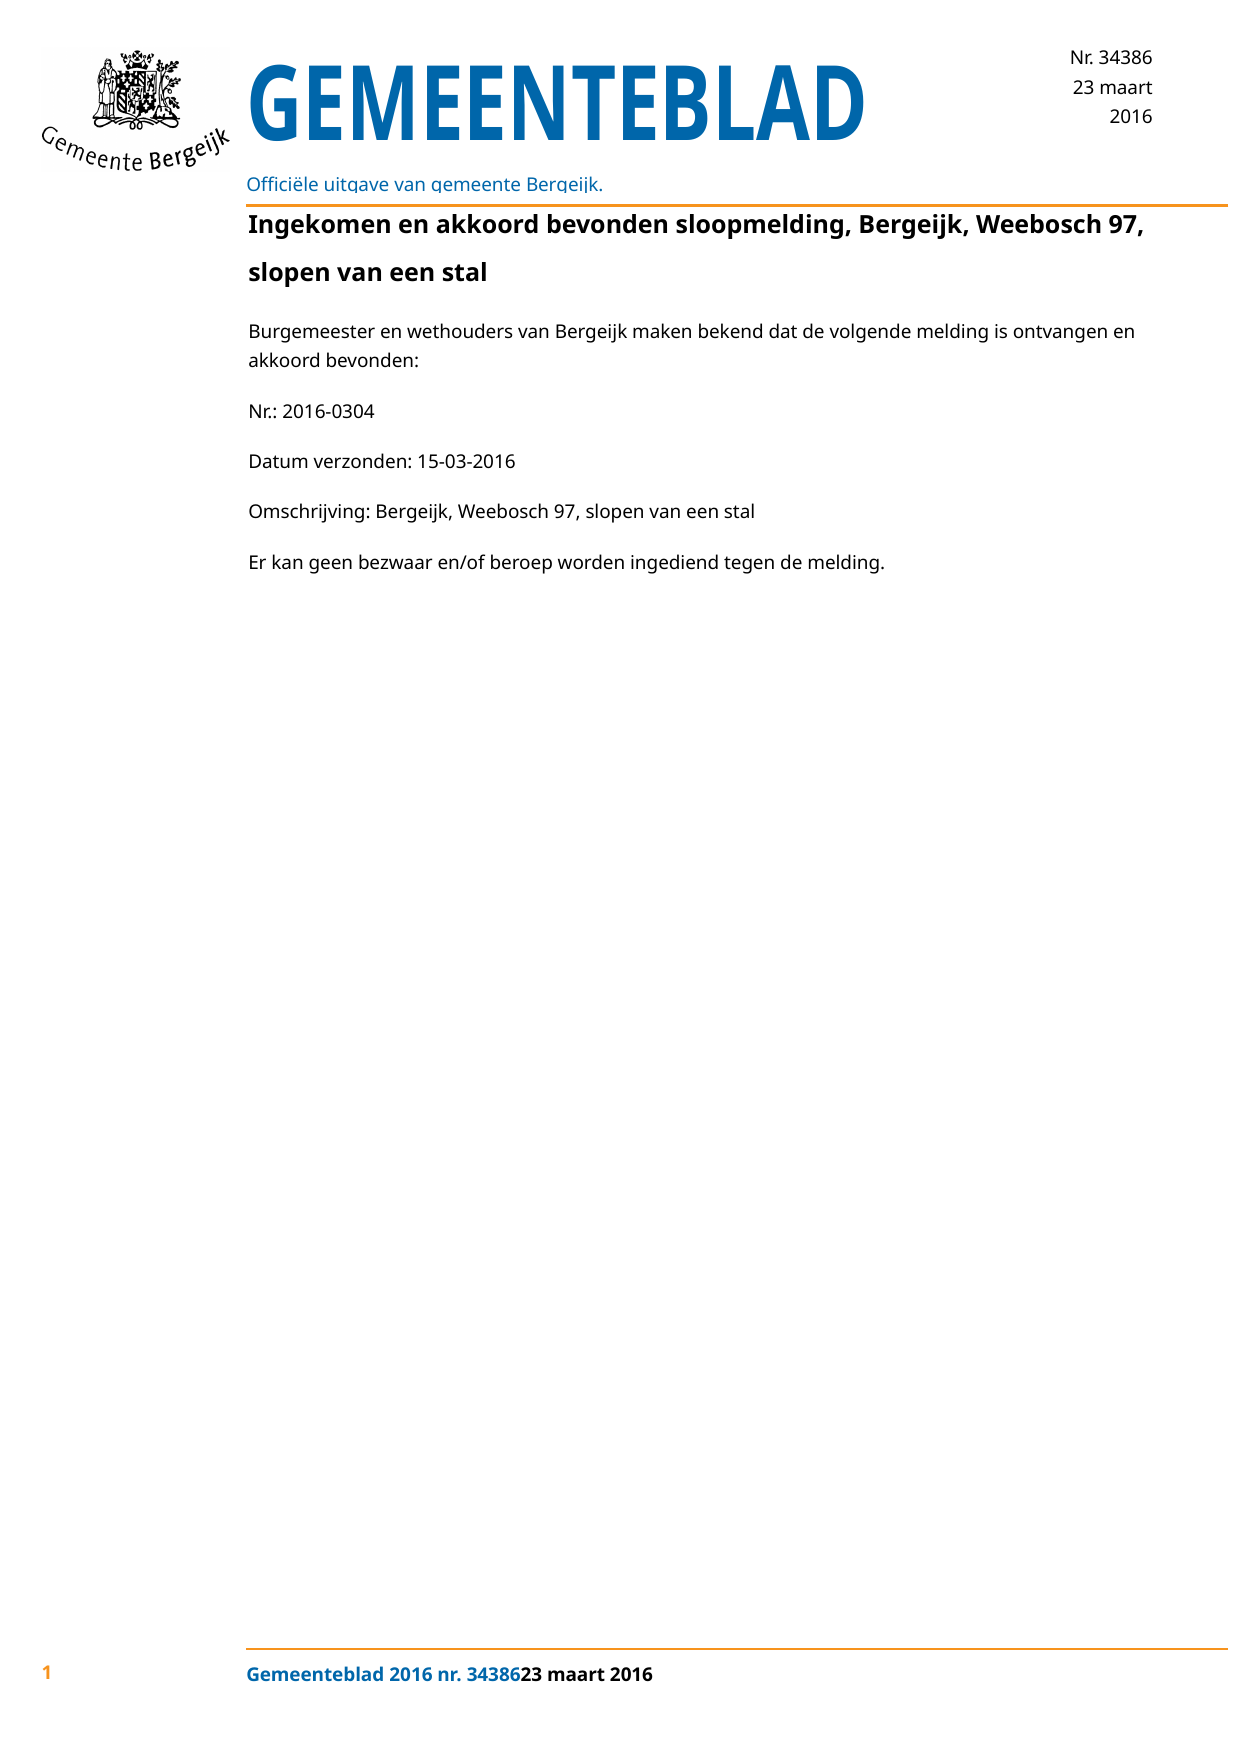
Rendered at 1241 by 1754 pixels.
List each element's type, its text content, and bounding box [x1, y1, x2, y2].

text Er kan geen bezwaar en/of beroep worden ingediend tegen de melding. [248, 549, 1152, 575]
text Ingekomen en akkoord bevonden sloopmelding, Bergeijk, Weebosch 97, slopen van een stal [248, 207, 1152, 288]
text Omschrijving: Bergeijk, Weebosch 97, slopen van een stal [248, 499, 1152, 524]
text Burgemeester en wethouders van Bergeijk maken bekend dat de volgende melding is ontvangen en akkoord bevonden: [248, 318, 1152, 373]
text Datum verzonden: 15-03-2016 [248, 448, 1152, 474]
text Nr.: 2016-0304 [248, 398, 1152, 424]
picture [41, 47, 231, 172]
